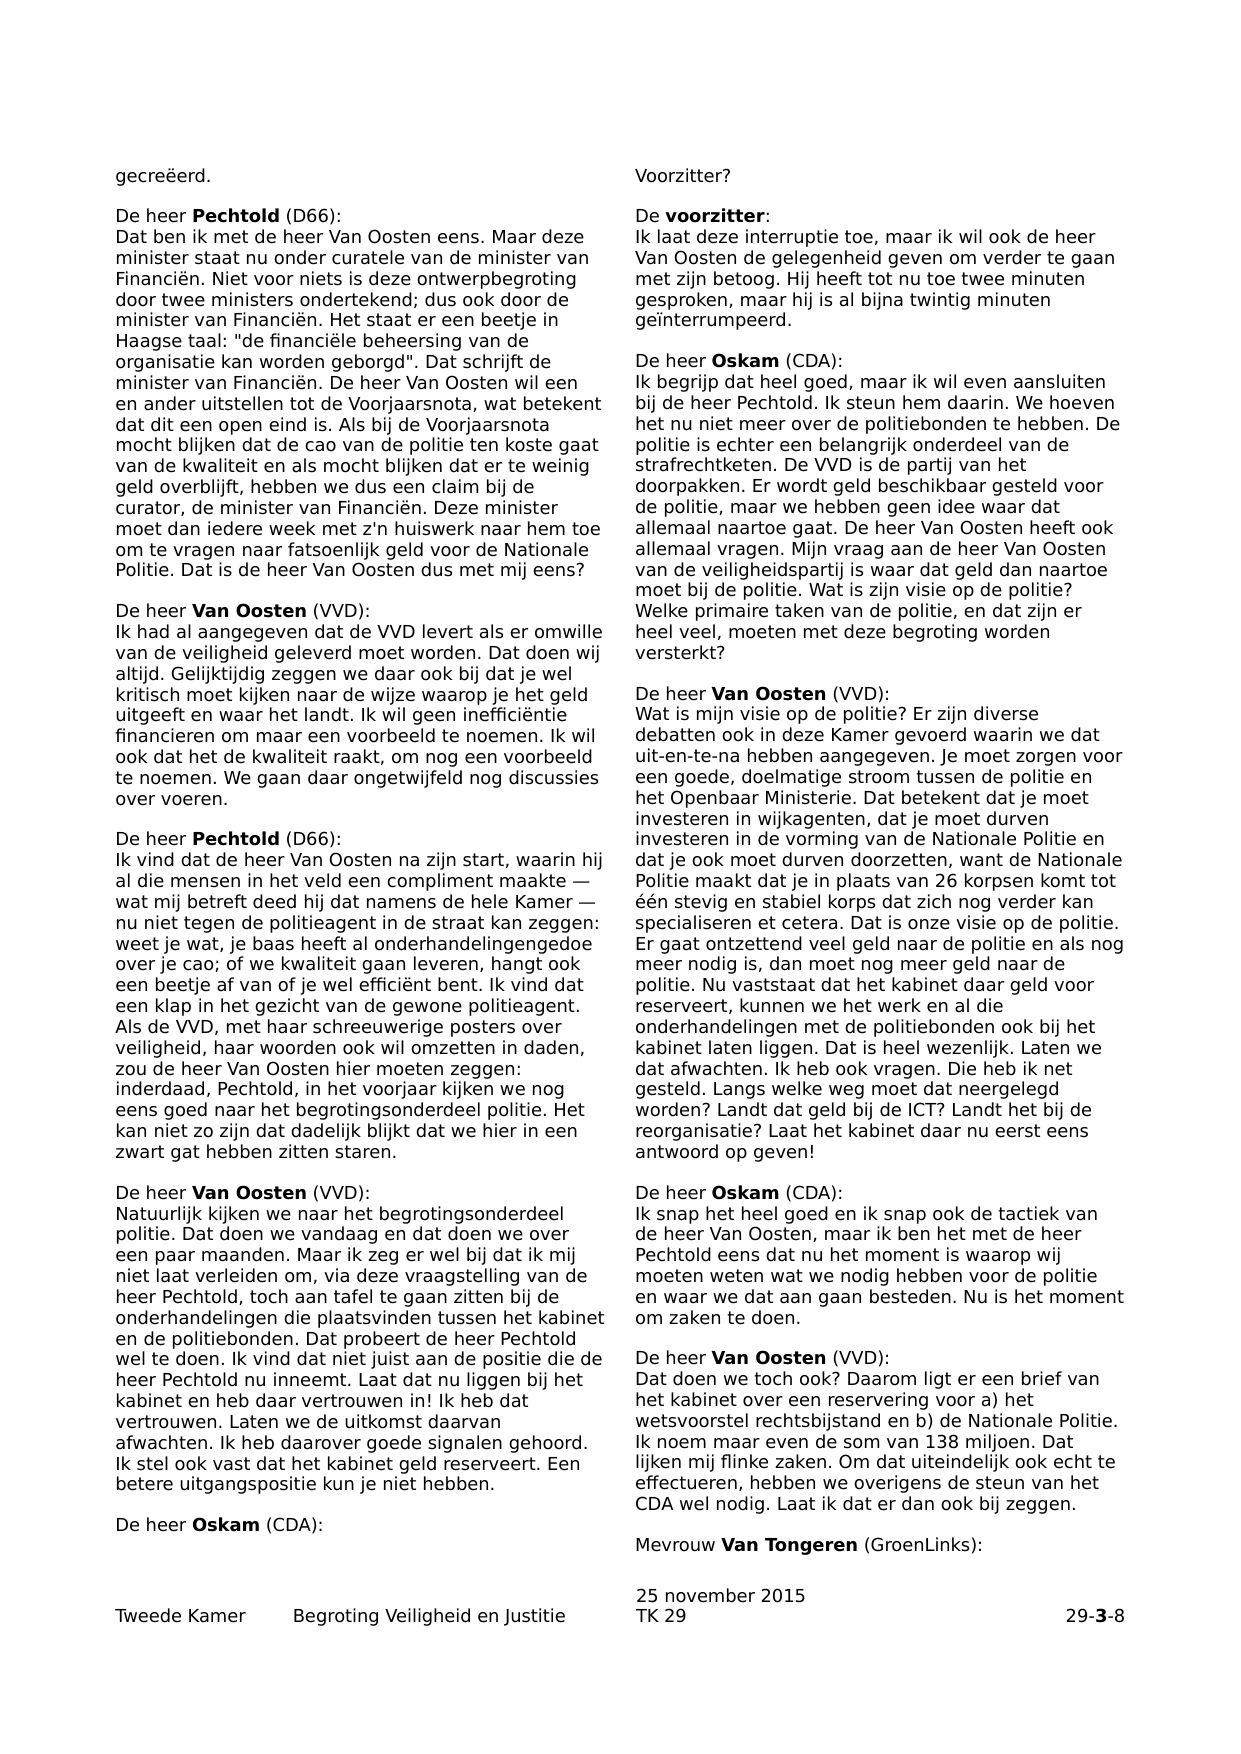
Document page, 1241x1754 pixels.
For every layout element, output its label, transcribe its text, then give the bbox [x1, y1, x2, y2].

text De heer Van Oosten (VVD): [115, 1182, 605, 1203]
text Dat doen we toch ook? Daarom ligt er een brief van het kabinet over een reservering voor a) het wetsvoorstel rechtsbijstand en b) de Nationale Politie. Ik noem maar even de som van 138 miljoen. Dat lijken mij flinke zaken. Om dat uiteindelijk ook echt te effectueren, hebben we overigens de steun van het CDA wel nodig. Laat ik dat er dan ook bij zeggen. [635, 1369, 1125, 1515]
text Er gaat ontzettend veel geld naar de politie en als nog meer nodig is, dan moet nog meer geld naar de politie. Nu vaststaat dat het kabinet daar geld voor reserveert, kunnen we het werk en al die onderhandelingen met de politiebonden ook bij het kabinet laten liggen. Dat is heel wezenlijk. Laten we dat afwachten. Ik heb ook vragen. Die heb ik net gesteld. Langs welke weg moet dat neergelegd worden? Landt dat geld bij de ICT? Landt het bij de reorganisatie? Laat het kabinet daar nu eerst eens antwoord op geven! [635, 933, 1125, 1162]
text De heer Oskam (CDA): [635, 1182, 1125, 1203]
text Ik begrijp dat heel goed, maar ik wil even aansluiten bij de heer Pechtold. Ik steun hem daarin. We hoeven het nu niet meer over de politiebonden te hebben. De politie is echter een belangrijk onderdeel van de strafrechtketen. De VVD is de partij van het doorpakken. Er wordt geld beschikbaar gesteld voor de politie, maar we hebben geen idee waar dat allemaal naartoe gaat. De heer Van Oosten heeft ook allemaal vragen. Mijn vraag aan de heer Van Oosten van de veiligheidspartij is waar dat geld dan naartoe moet bij de politie. Wat is zijn visie op de politie? Welke primaire taken van de politie, en dat zijn er heel veel, moeten met deze begroting worden versterkt? [635, 372, 1125, 663]
text De voorzitter: [635, 206, 1125, 227]
text De heer Oskam (CDA): [635, 351, 1125, 372]
text Voorzitter? [635, 165, 1125, 186]
text De heer Pechtold (D66): [115, 206, 605, 227]
text Ik had al aangegeven dat de VVD levert als er omwille van de veiligheid geleverd moet worden. Dat doen wij altijd. Gelijktijdig zeggen we daar ook bij dat je wel kritisch moet kijken naar de wijze waarop je het geld uitgeeft en waar het landt. Ik wil geen inefficiëntie financieren om maar een voorbeeld te noemen. Ik wil ook dat het de kwaliteit raakt, om nog een voorbeeld te noemen. We gaan daar ongetwijfeld nog discussies over voeren. [115, 622, 605, 809]
text Ik vind dat de heer Van Oosten na zijn start, waarin hij al die mensen in het veld een compliment maakte — wat mij betreft deed hij dat namens de hele Kamer — nu niet tegen de politieagent in de straat kan zeggen: weet je wat, je baas heeft al onderhandelingengedoe over je cao; of we kwaliteit gaan leveren, hangt ook een beetje af van of je wel efficiënt bent. Ik vind dat een klap in het gezicht van de gewone politieagent. Als de VVD, met haar schreeuwerige posters over veiligheid, haar woorden ook wil omzetten in daden, zou de heer Van Oosten hier moeten zeggen: inderdaad, Pechtold, in het voorjaar kijken we nog eens goed naar het begrotingsonderdeel politie. Het kan niet zo zijn dat dadelijk blijkt dat we hier in een zwart gat hebben zitten staren. [115, 850, 605, 1162]
text gecreëerd. [115, 165, 605, 186]
text Mevrouw Van Tongeren (GroenLinks): [635, 1535, 1125, 1556]
text De heer Oskam (CDA): [115, 1515, 605, 1536]
text Ik laat deze interruptie toe, maar ik wil ook de heer Van Oosten de gelegenheid geven om verder te gaan met zijn betoog. Hij heeft tot nu toe twee minuten gesproken, maar hij is al bijna twintig minuten geïnterrumpeerd. [635, 227, 1125, 331]
text De heer Van Oosten (VVD): [635, 683, 1125, 704]
text Natuurlijk kijken we naar het begrotingsonderdeel politie. Dat doen we vandaag en dat doen we over een paar maanden. Maar ik zeg er wel bij dat ik mij niet laat verleiden om, via deze vraagstelling van de heer Pechtold, toch aan tafel te gaan zitten bij de onderhandelingen die plaatsvinden tussen het kabinet en de politiebonden. Dat probeert de heer Pechtold wel te doen. Ik vind dat niet juist aan de positie die de heer Pechtold nu inneemt. Laat dat nu liggen bij het kabinet en heb daar vertrouwen in! Ik heb dat vertrouwen. Laten we de uitkomst daarvan afwachten. Ik heb daarover goede signalen gehoord. Ik stel ook vast dat het kabinet geld reserveert. Een betere uitgangspositie kun je niet hebben. [115, 1203, 605, 1495]
text Ik snap het heel goed en ik snap ook de tactiek van de heer Van Oosten, maar ik ben het met de heer Pechtold eens dat nu het moment is waarop wij moeten weten wat we nodig hebben voor de politie en waar we dat aan gaan besteden. Nu is het moment om zaken te doen. [635, 1203, 1125, 1328]
text De heer Pechtold (D66): [115, 829, 605, 850]
text De heer Van Oosten (VVD): [115, 601, 605, 622]
text Dat ben ik met de heer Van Oosten eens. Maar deze minister staat nu onder curatele van de minister van Financiën. Niet voor niets is deze ontwerpbegroting door twee ministers ondertekend; dus ook door de minister van Financiën. Het staat er een beetje in Haagse taal: "de financiële beheersing van de organisatie kan worden geborgd". Dat schrijft de minister van Financiën. De heer Van Oosten wil een en ander uitstellen tot de Voorjaarsnota, wat betekent dat dit een open eind is. Als bij de Voorjaarsnota mocht blijken dat de cao van de politie ten koste gaat van de kwaliteit en als mocht blijken dat er te weinig geld overblijft, hebben we dus een claim bij de curator, de minister van Financiën. Deze minister moet dan iedere week met z'n huiswerk naar hem toe om te vragen naar fatsoenlijk geld voor de Nationale Politie. Dat is de heer Van Oosten dus met mij eens? [115, 227, 605, 581]
text De heer Van Oosten (VVD): [635, 1348, 1125, 1369]
text Wat is mijn visie op de politie? Er zijn diverse debatten ook in deze Kamer gevoerd waarin we dat uit-en-te-na hebben aangegeven. Je moet zorgen voor een goede, doelmatige stroom tussen de politie en het Openbaar Ministerie. Dat betekent dat je moet investeren in wijkagenten, dat je moet durven investeren in de vorming van de Nationale Politie en dat je ook moet durven doorzetten, want de Nationale Politie maakt dat je in plaats van 26 korpsen komt tot één stevig en stabiel korps dat zich nog verder kan specialiseren et cetera. Dat is onze visie op de politie. [635, 704, 1125, 933]
